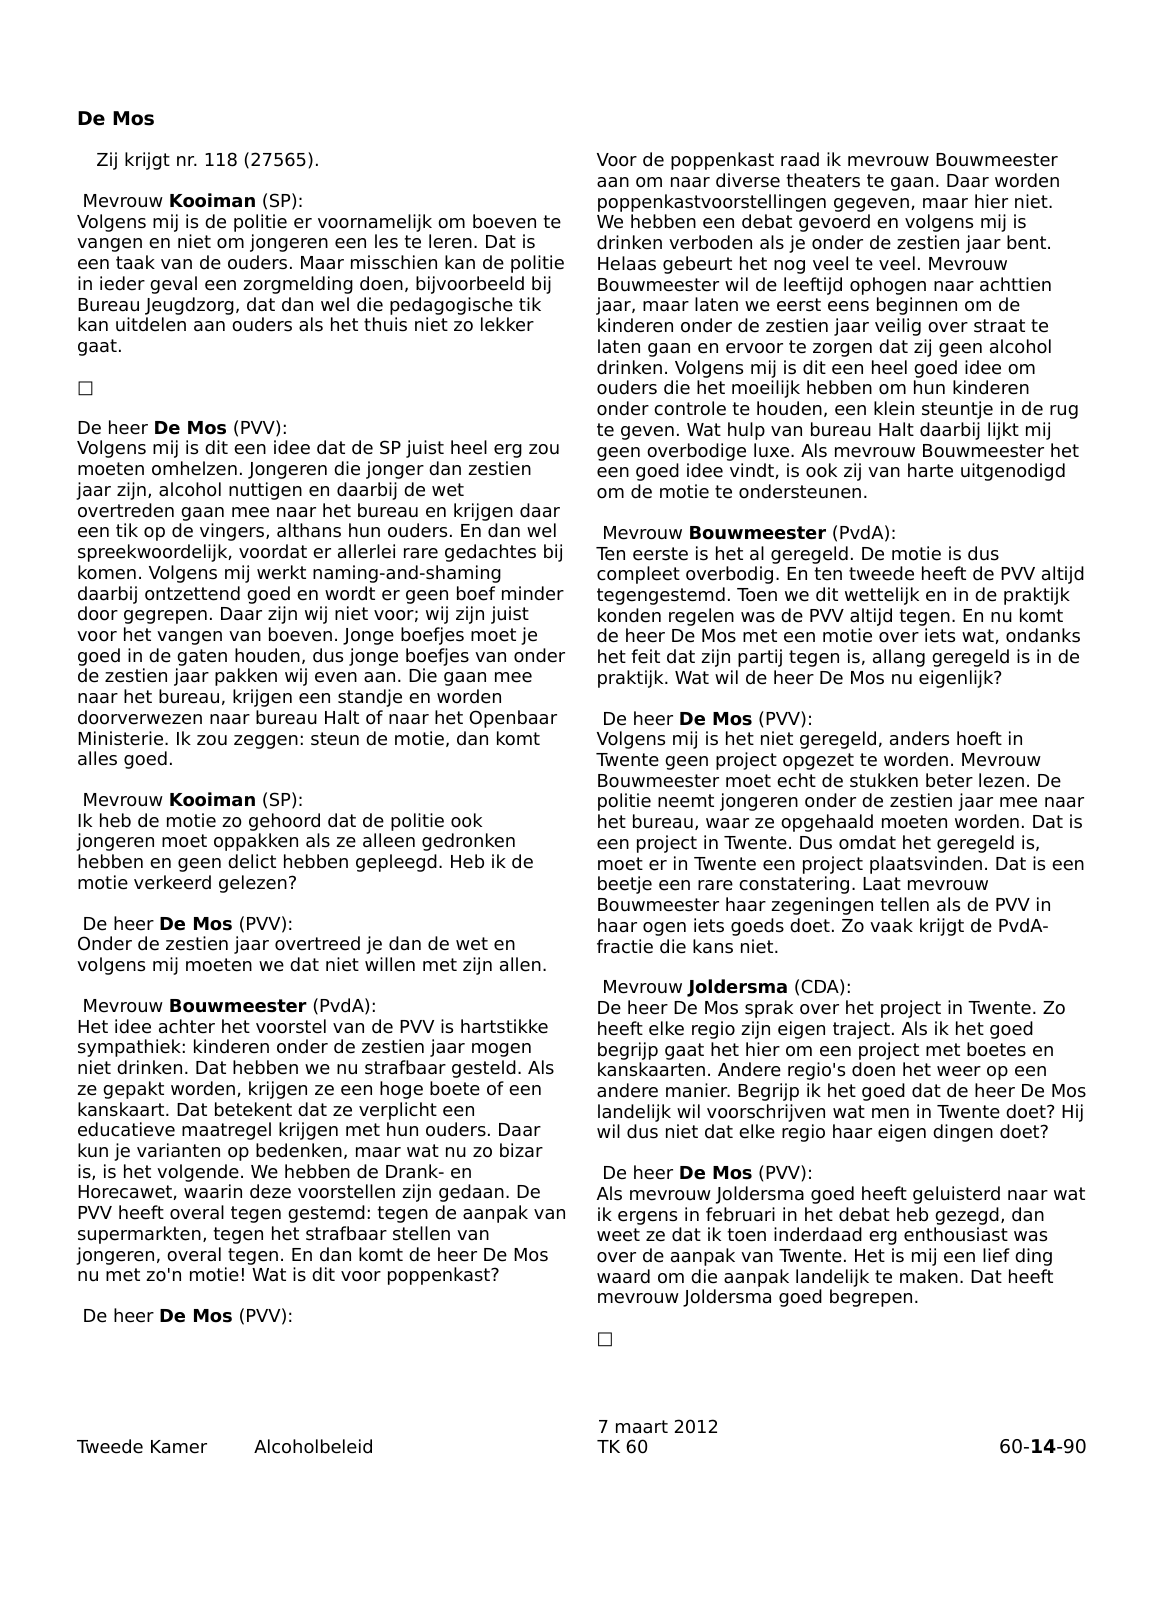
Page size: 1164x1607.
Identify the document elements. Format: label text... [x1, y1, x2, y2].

text Voor de poppenkast raad ik mevrouw Bouwmeester aan om naar diverse theaters te gaan. Daar worden poppenkastvoorstellingen gegeven, maar hier niet. We hebben een debat gevoerd en volgens mij is drinken verboden als je onder de zestien jaar bent. Helaas gebeurt het nog veel te veel. Mevrouw Bouwmeester wil de leeftijd ophogen naar achttien jaar, maar laten we eerst eens beginnen om de kinderen onder de zestien jaar veilig over straat te laten gaan en ervoor te zorgen dat zij geen alcohol drinken. Volgens mij is dit een heel goed idee om ouders die het moeilijk hebben om hun kinderen onder controle te houden, een klein steuntje in de rug te geven. Wat hulp van bureau Halt daarbij lijkt mij geen overbodige luxe. Als mevrouw Bouwmeester het een goed idee vindt, is ook zij van harte uitgenodigd om de motie te ondersteunen. [596, 150, 1087, 503]
text De heer De Mos sprak over het project in Twente. Zo heeft elke regio zijn eigen traject. Als ik het goed begrijp gaat het hier om een project met boetes en kanskaarten. Andere regio's doen het weer op een andere manier. Begrijp ik het goed dat de heer De Mos landelijk wil voorschrijven wat men in Twente doet? Hij wil dus niet dat elke regio haar eigen dingen doet? [596, 998, 1087, 1143]
text Volgens mij is het niet geregeld, anders hoeft in Twente geen project opgezet te worden. Mevrouw Bouwmeester moet echt de stukken beter lezen. De politie neemt jongeren onder de zestien jaar mee naar het bureau, waar ze opgehaald moeten worden. Dat is een project in Twente. Dus omdat het geregeld is, moet er in Twente een project plaatsvinden. Dat is een beetje een rare constatering. Laat mevrouw Bouwmeester haar zegeningen tellen als de PVV in haar ogen iets goeds doet. Zo vaak krijgt de PvdA-fractie die kans niet. [596, 729, 1087, 957]
text Volgens mij is dit een idee dat de SP juist heel erg zou moeten omhelzen. Jongeren die jonger dan zestien jaar zijn, alcohol nuttigen en daarbij de wet overtreden gaan mee naar het bureau en krijgen daar een tik op de vingers, althans hun ouders. En dan wel spreekwoordelijk, voordat er allerlei rare gedachtes bij komen. Volgens mij werkt naming-and-shaming daarbij ontzettend goed en wordt er geen boef minder door gegrepen. Daar zijn wij niet voor; wij zijn juist voor het vangen van boeven. Jonge boefjes moet je goed in de gaten houden, dus jonge boefjes van onder de zestien jaar pakken wij even aan. Die gaan mee naar het bureau, krijgen een standje en worden doorverwezen naar bureau Halt of naar het Openbaar Ministerie. Ik zou zeggen: steun de motie, dan komt alles goed. [77, 438, 567, 770]
text De heer De Mos (PVV): [77, 1306, 567, 1327]
text Onder de zestien jaar overtreed je dan de wet en volgens mij moeten we dat niet willen met zijn allen. [77, 934, 567, 976]
text De heer De Mos (PVV): [596, 708, 1087, 729]
text Volgens mij is de politie er voornamelijk om boeven te vangen en niet om jongeren een les te leren. Dat is een taak van de ouders. Maar misschien kan de politie in ieder geval een zorgmelding doen, bijvoorbeeld bij Bureau Jeugdzorg, dat dan wel die pedagogische tik kan uitdelen aan ouders als het thuis niet zo lekker gaat. [77, 212, 567, 357]
text Mevrouw Kooiman (SP): [77, 191, 567, 212]
text Ten eerste is het al geregeld. De motie is dus compleet overbodig. En ten tweede heeft de PVV altijd tegengestemd. Toen we dit wettelijk en in de praktijk konden regelen was de PVV altijd tegen. En nu komt de heer De Mos met een motie over iets wat, ondanks het feit dat zijn partij tegen is, allang geregeld is in de praktijk. Wat wil de heer De Mos nu eigenlijk? [596, 543, 1087, 688]
text Mevrouw Joldersma (CDA): [596, 977, 1087, 998]
text Als mevrouw Joldersma goed heeft geluisterd naar wat ik ergens in februari in het debat heb gezegd, dan weet ze dat ik toen inderdaad erg enthousiast was over de aanpak van Twente. Het is mij een lief ding waard om die aanpak landelijk te maken. Dat heeft mevrouw Joldersma goed begrepen. [596, 1184, 1087, 1308]
text Ik heb de motie zo gehoord dat de politie ook jongeren moet oppakken als ze alleen gedronken hebben en geen delict hebben gepleegd. Heb ik de motie verkeerd gelezen? [77, 811, 567, 893]
text Mevrouw Bouwmeester (PvdA): [77, 996, 567, 1016]
text Het idee achter het voorstel van de PVV is hartstikke sympathiek: kinderen onder de zestien jaar mogen niet drinken. Dat hebben we nu strafbaar gesteld. Als ze gepakt worden, krijgen ze een hoge boete of een kanskaart. Dat betekent dat ze verplicht een educatieve maatregel krijgen met hun ouders. Daar kun je varianten op bedenken, maar wat nu zo bizar is, is het volgende. We hebben de Drank- en Horecawet, waarin deze voorstellen zijn gedaan. De PVV heeft overal tegen gestemd: tegen de aanpak van supermarkten, tegen het strafbaar stellen van jongeren, overal tegen. En dan komt de heer De Mos nu met zo'n motie! Wat is dit voor poppenkast? [77, 1016, 567, 1286]
text Mevrouw Bouwmeester (PvdA): [596, 523, 1087, 543]
text □ [77, 377, 567, 397]
text □ [596, 1328, 1087, 1349]
text De heer De Mos (PVV): [596, 1163, 1087, 1184]
text De heer De Mos (PVV): [77, 913, 567, 934]
text Zij krijgt nr. 118 (27565). [77, 150, 567, 171]
text Mevrouw Kooiman (SP): [77, 790, 567, 811]
text De heer De Mos (PVV): [77, 417, 567, 438]
